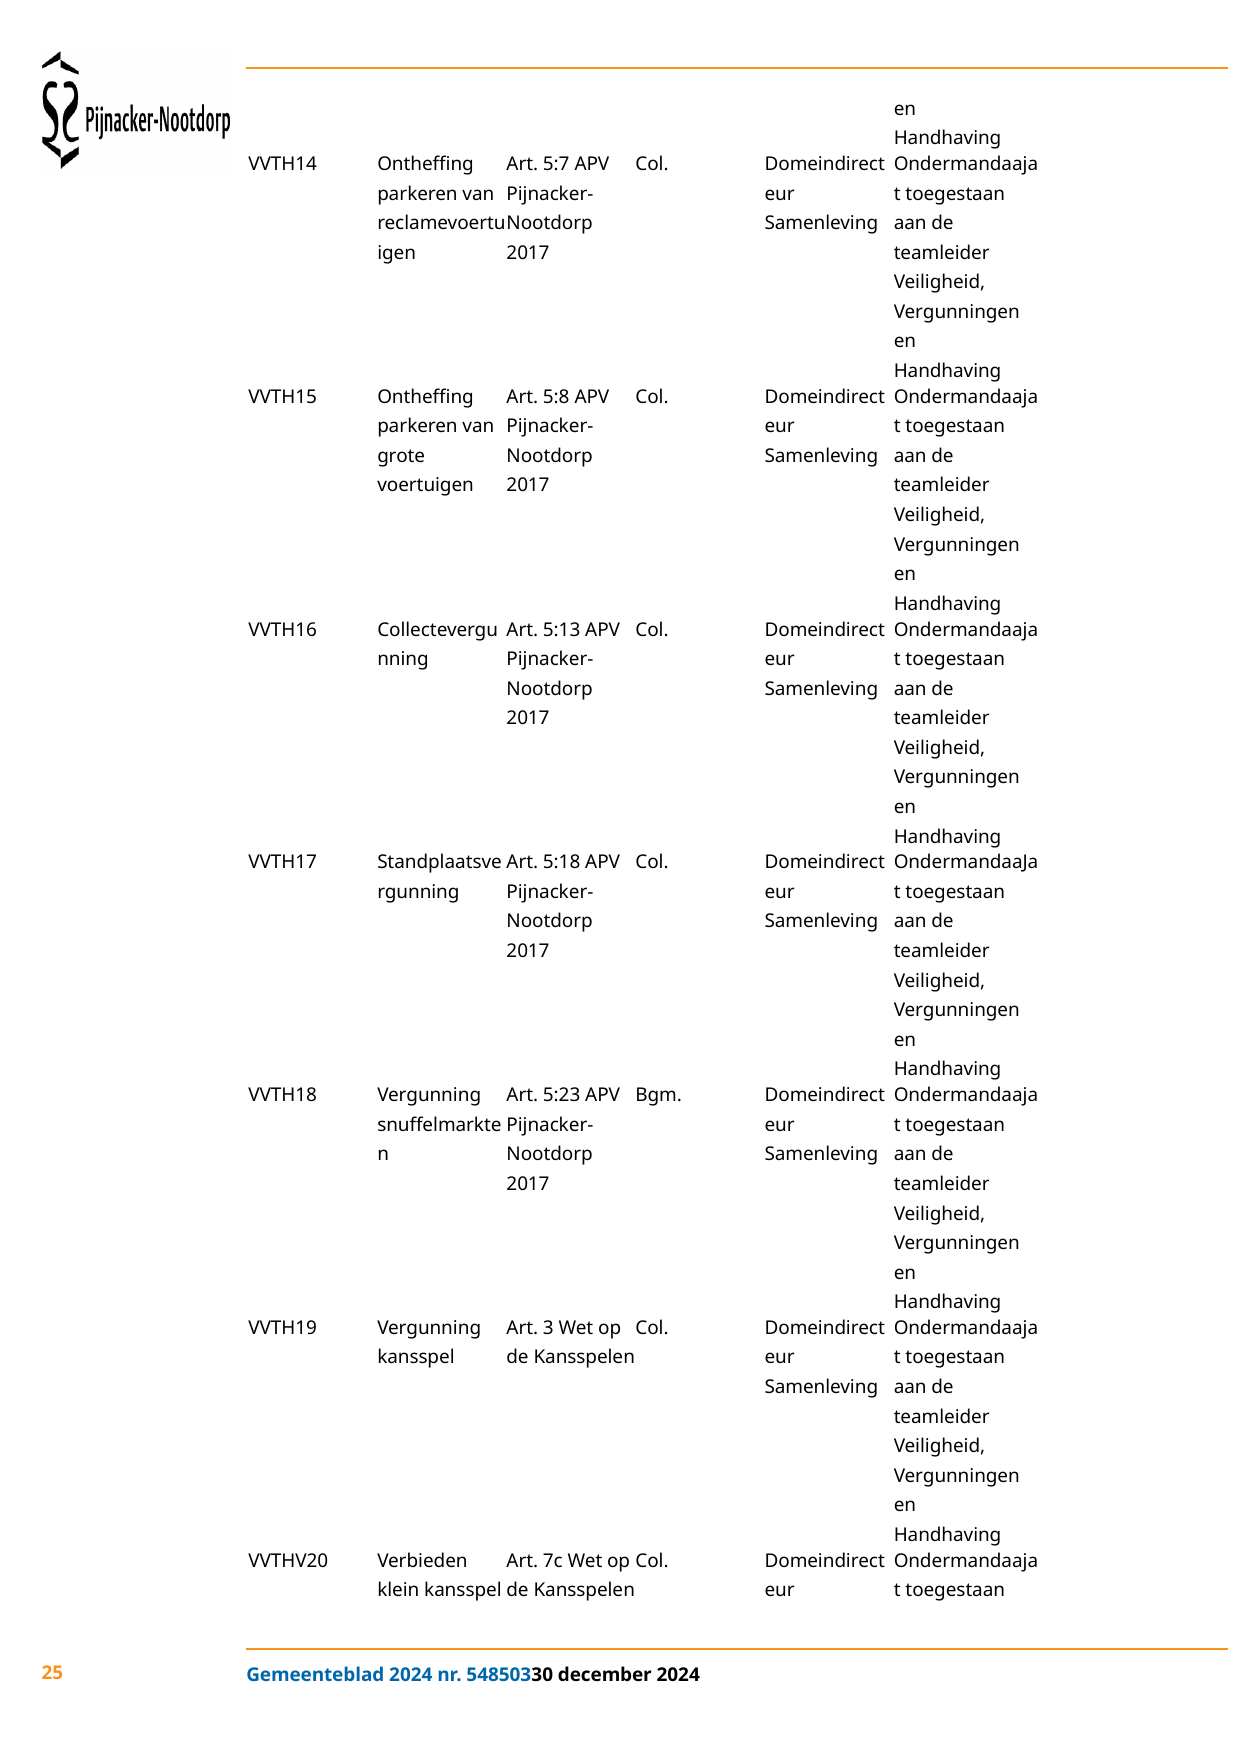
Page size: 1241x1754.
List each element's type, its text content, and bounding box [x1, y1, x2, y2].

table_cell Verbieden klein kansspel [377, 1547, 506, 1602]
table_cell [248, 95, 377, 150]
table_cell VVTH16 [248, 616, 377, 848]
table_cell ja [1023, 1547, 1152, 1602]
table_cell Art. 5:7 APV Pijnacker-Nootdorp 2017 [506, 150, 635, 383]
table_cell VVTH14 [248, 150, 377, 383]
table_cell Ondermandaat toegestaan aan de teamleider Veiligheid, Vergunningen en Handhaving [894, 1081, 1022, 1314]
table_cell Ondermandaat toegestaan aan de teamleider Veiligheid, Vergunningen en Handhaving [894, 849, 1022, 1081]
table_cell Col. [635, 1314, 764, 1547]
picture [41, 47, 231, 172]
table_cell Col. [635, 849, 764, 1081]
table_cell Ondermandaat toegestaan aan de teamleider Veiligheid, Vergunningen en Handhaving [894, 383, 1022, 616]
table_cell Domeindirecteur Samenleving [764, 616, 893, 848]
table_cell ja [1023, 383, 1152, 616]
table_cell Ondermandaat toegestaan aan de teamleider Veiligheid, Vergunningen en Handhaving [894, 150, 1022, 383]
table_cell en Handhaving [894, 95, 1022, 150]
table_cell Bgm. [635, 1081, 764, 1314]
table_cell Domeindirecteur Samenleving [764, 383, 893, 616]
table_cell Ondermandaat toegestaan aan de teamleider Veiligheid, Vergunningen en Handhaving [894, 1314, 1022, 1547]
table_cell Domeindirecteur Samenleving [764, 1081, 893, 1314]
table_cell Col. [635, 616, 764, 848]
table_cell [1023, 95, 1152, 150]
table_cell Col. [635, 150, 764, 383]
table_cell Art. 3 Wet op de Kansspelen [506, 1314, 635, 1547]
table_cell Art. 5:8 APV Pijnacker-Nootdorp 2017 [506, 383, 635, 616]
table_cell [764, 95, 893, 150]
table_cell [506, 95, 635, 150]
table_cell Domeindirecteur Samenleving [764, 849, 893, 1081]
table_cell Art. 7c Wet op de Kansspelen [506, 1547, 635, 1602]
table_cell ja [1023, 1081, 1152, 1314]
table_cell Art. 5:13 APV Pijnacker-Nootdorp 2017 [506, 616, 635, 848]
table_cell Domeindirecteur Samenleving [764, 150, 893, 383]
table_cell Ontheffing parkeren van reclamevoertuigen [377, 150, 506, 383]
table_cell Art. 5:18 APV Pijnacker-Nootdorp 2017 [506, 849, 635, 1081]
table_cell [377, 95, 506, 150]
table_cell Ja [1023, 849, 1152, 1081]
table_cell Ondermandaat toegestaan aan de teamleider Veiligheid, Vergunningen en Handhaving [894, 616, 1022, 848]
table_cell Vergunning snuffelmarkten [377, 1081, 506, 1314]
table_cell ja [1023, 150, 1152, 383]
table_cell VVTH19 [248, 1314, 377, 1547]
table_cell Domeindirecteur Samenleving [764, 1314, 893, 1547]
table_cell Col. [635, 1547, 764, 1602]
table_cell Domeindirecteur [764, 1547, 893, 1602]
table_cell ja [1023, 1314, 1152, 1547]
table_cell ja [1023, 616, 1152, 848]
table_cell Vergunning kansspel [377, 1314, 506, 1547]
table_cell Art. 5:23 APV Pijnacker-Nootdorp 2017 [506, 1081, 635, 1314]
table_cell Standplaatsvergunning [377, 849, 506, 1081]
table_cell VVTH18 [248, 1081, 377, 1314]
table_cell VVTH15 [248, 383, 377, 616]
table_cell VVTHV20 [248, 1547, 377, 1602]
table_cell VVTH17 [248, 849, 377, 1081]
table_cell Col. [635, 383, 764, 616]
table_cell [635, 95, 764, 150]
table_cell Ontheffing parkeren van grote voertuigen [377, 383, 506, 616]
table_cell Ondermandaat toegestaan [894, 1547, 1022, 1602]
table_cell Collectevergunning [377, 616, 506, 848]
